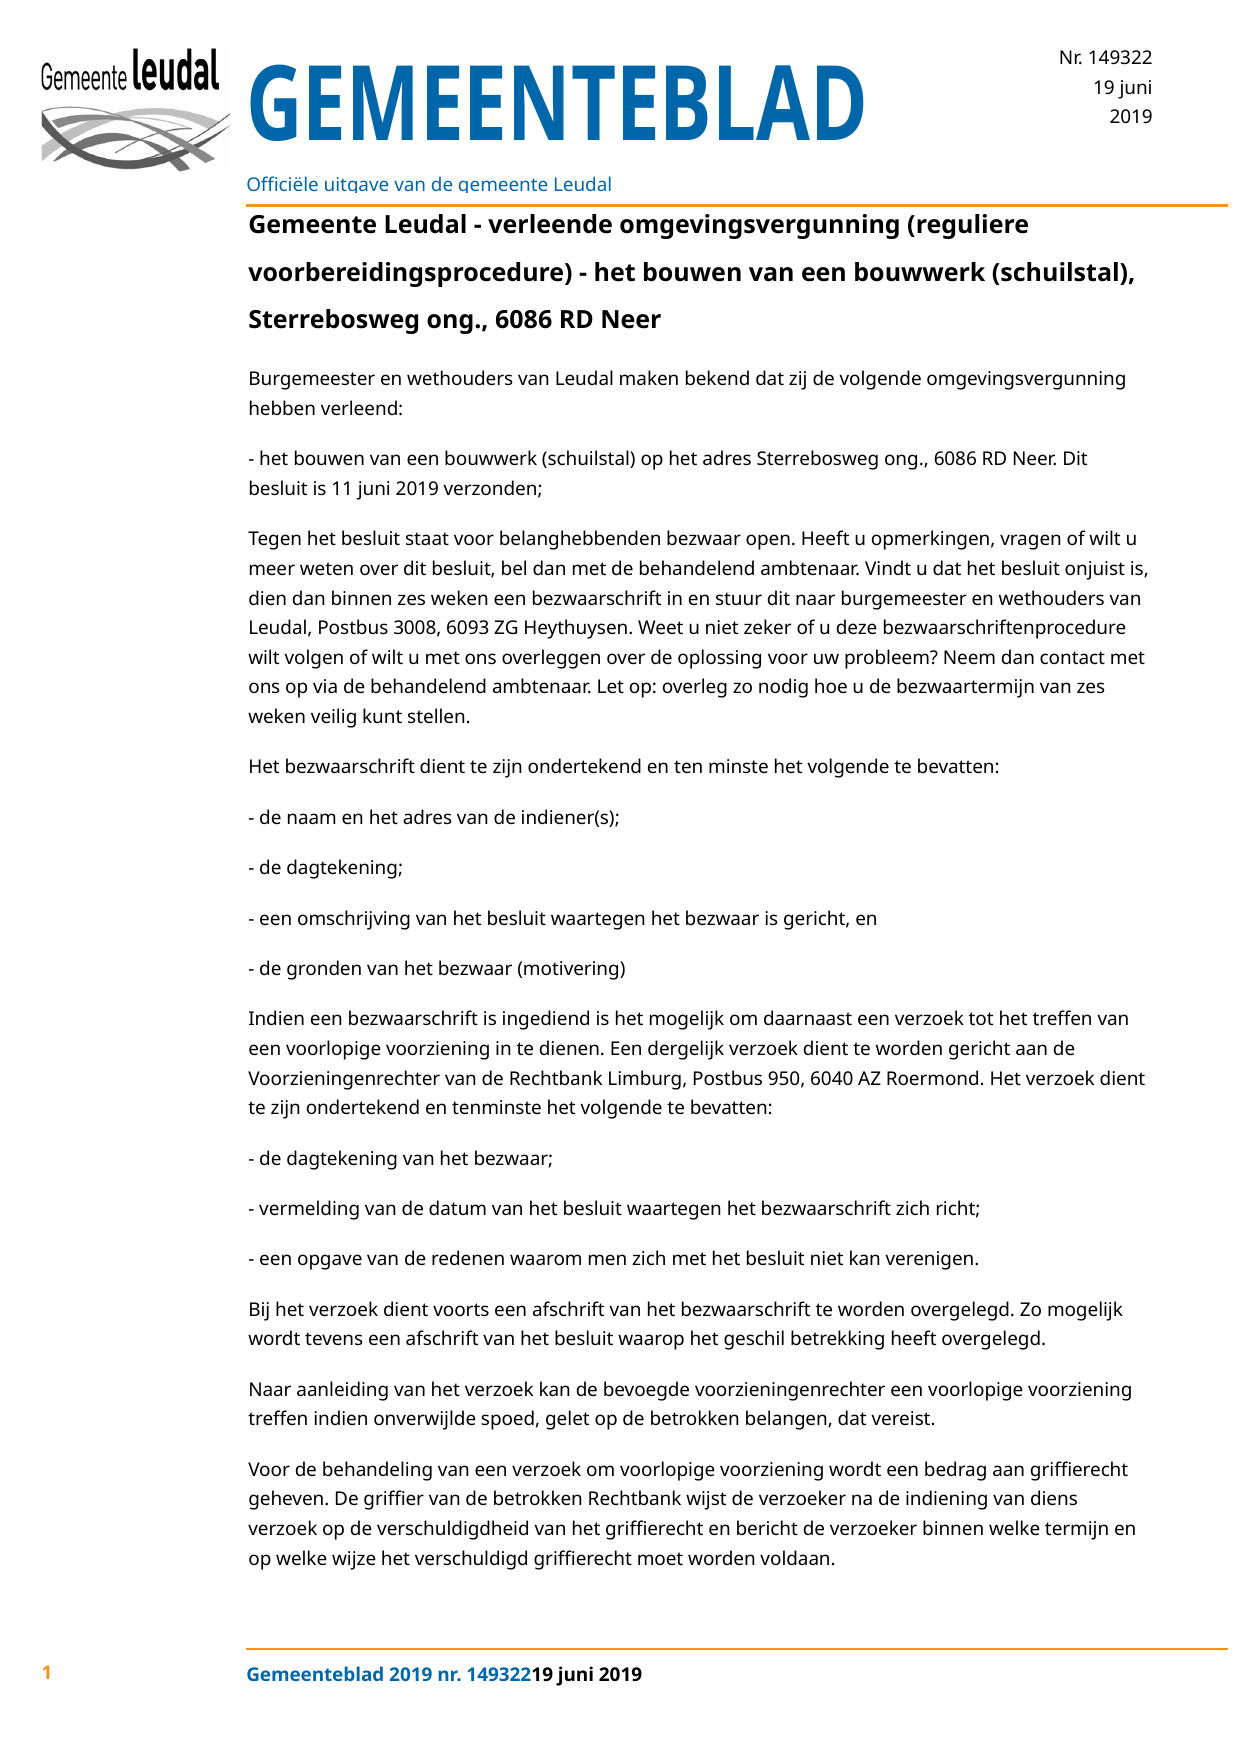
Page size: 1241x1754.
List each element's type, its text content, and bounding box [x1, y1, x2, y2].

text - de gronden van het bezwaar (motivering) [248, 955, 1152, 981]
text Naar aanleiding van het verzoek kan de bevoegde voorzieningenrechter een voorlopige voorziening treffen indien onverwijlde spoed, gelet op de betrokken belangen, dat vereist. [248, 1376, 1152, 1431]
text - het bouwen van een bouwwerk (schuilstal) op het adres Sterrebosweg ong., 6086 RD Neer. Dit besluit is 11 juni 2019 verzonden; [248, 446, 1152, 501]
text - de dagtekening; [248, 854, 1152, 880]
text Voor de behandeling van een verzoek om voorlopige voorziening wordt een bedrag aan griffierecht geheven. De griffier van de betrokken Rechtbank wijst de verzoeker na de indiening van diens verzoek op de verschuldigdheid van het griffierecht en bericht de verzoeker binnen welke termijn en op welke wijze het verschuldigd griffierecht moet worden voldaan. [248, 1456, 1152, 1570]
picture [41, 47, 231, 172]
text Bij het verzoek dient voorts een afschrift van het bezwaarschrift te worden overgelegd. Zo mogelijk wordt tevens een afschrift van het besluit waarop het geschil betrekking heeft overgelegd. [248, 1296, 1152, 1351]
text - een opgave van de redenen waarom men zich met het besluit niet kan verenigen. [248, 1246, 1152, 1271]
text Gemeente Leudal - verleende omgevingsvergunning (reguliere voorbereidingsprocedure) - het bouwen van een bouwwerk (schuilstal), Sterrebosweg ong., 6086 RD Neer [248, 207, 1152, 336]
text Indien een bezwaarschrift is ingediend is het mogelijk om daarnaast een verzoek tot het treffen van een voorlopige voorziening in te dienen. Een dergelijk verzoek dient te worden gericht aan de Voorzieningenrechter van de Rechtbank Limburg, Postbus 950, 6040 AZ Roermond. Het verzoek dient te zijn ondertekend en tenminste het volgende te bevatten: [248, 1006, 1152, 1120]
text - de naam en het adres van de indiener(s); [248, 804, 1152, 829]
text Het bezwaarschrift dient te zijn ondertekend en ten minste het volgende te bevatten: [248, 753, 1152, 779]
text - de dagtekening van het bezwaar; [248, 1145, 1152, 1170]
text Tegen het besluit staat voor belanghebbenden bezwaar open. Heeft u opmerkingen, vragen of wilt u meer weten over dit besluit, bel dan met de behandelend ambtenaar. Vindt u dat het besluit onjuist is, dien dan binnen zes weken een bezwaarschrift in en stuur dit naar burgemeester en wethouders van Leudal, Postbus 3008, 6093 ZG Heythuysen. Weet u niet zeker of u deze bezwaarschriftenprocedure wilt volgen of wilt u met ons overleggen over de oplossing voor uw probleem? Neem dan contact met ons op via de behandelend ambtenaar. Let op: overleg zo nodig hoe u de bezwaartermijn van zes weken veilig kunt stellen. [248, 526, 1152, 729]
text - een omschrijving van het besluit waartegen het bezwaar is gericht, en [248, 905, 1152, 930]
text - vermelding van de datum van het besluit waartegen het bezwaarschrift zich richt; [248, 1195, 1152, 1221]
text Burgemeester en wethouders van Leudal maken bekend dat zij de volgende omgevingsvergunning hebben verleend: [248, 366, 1152, 421]
